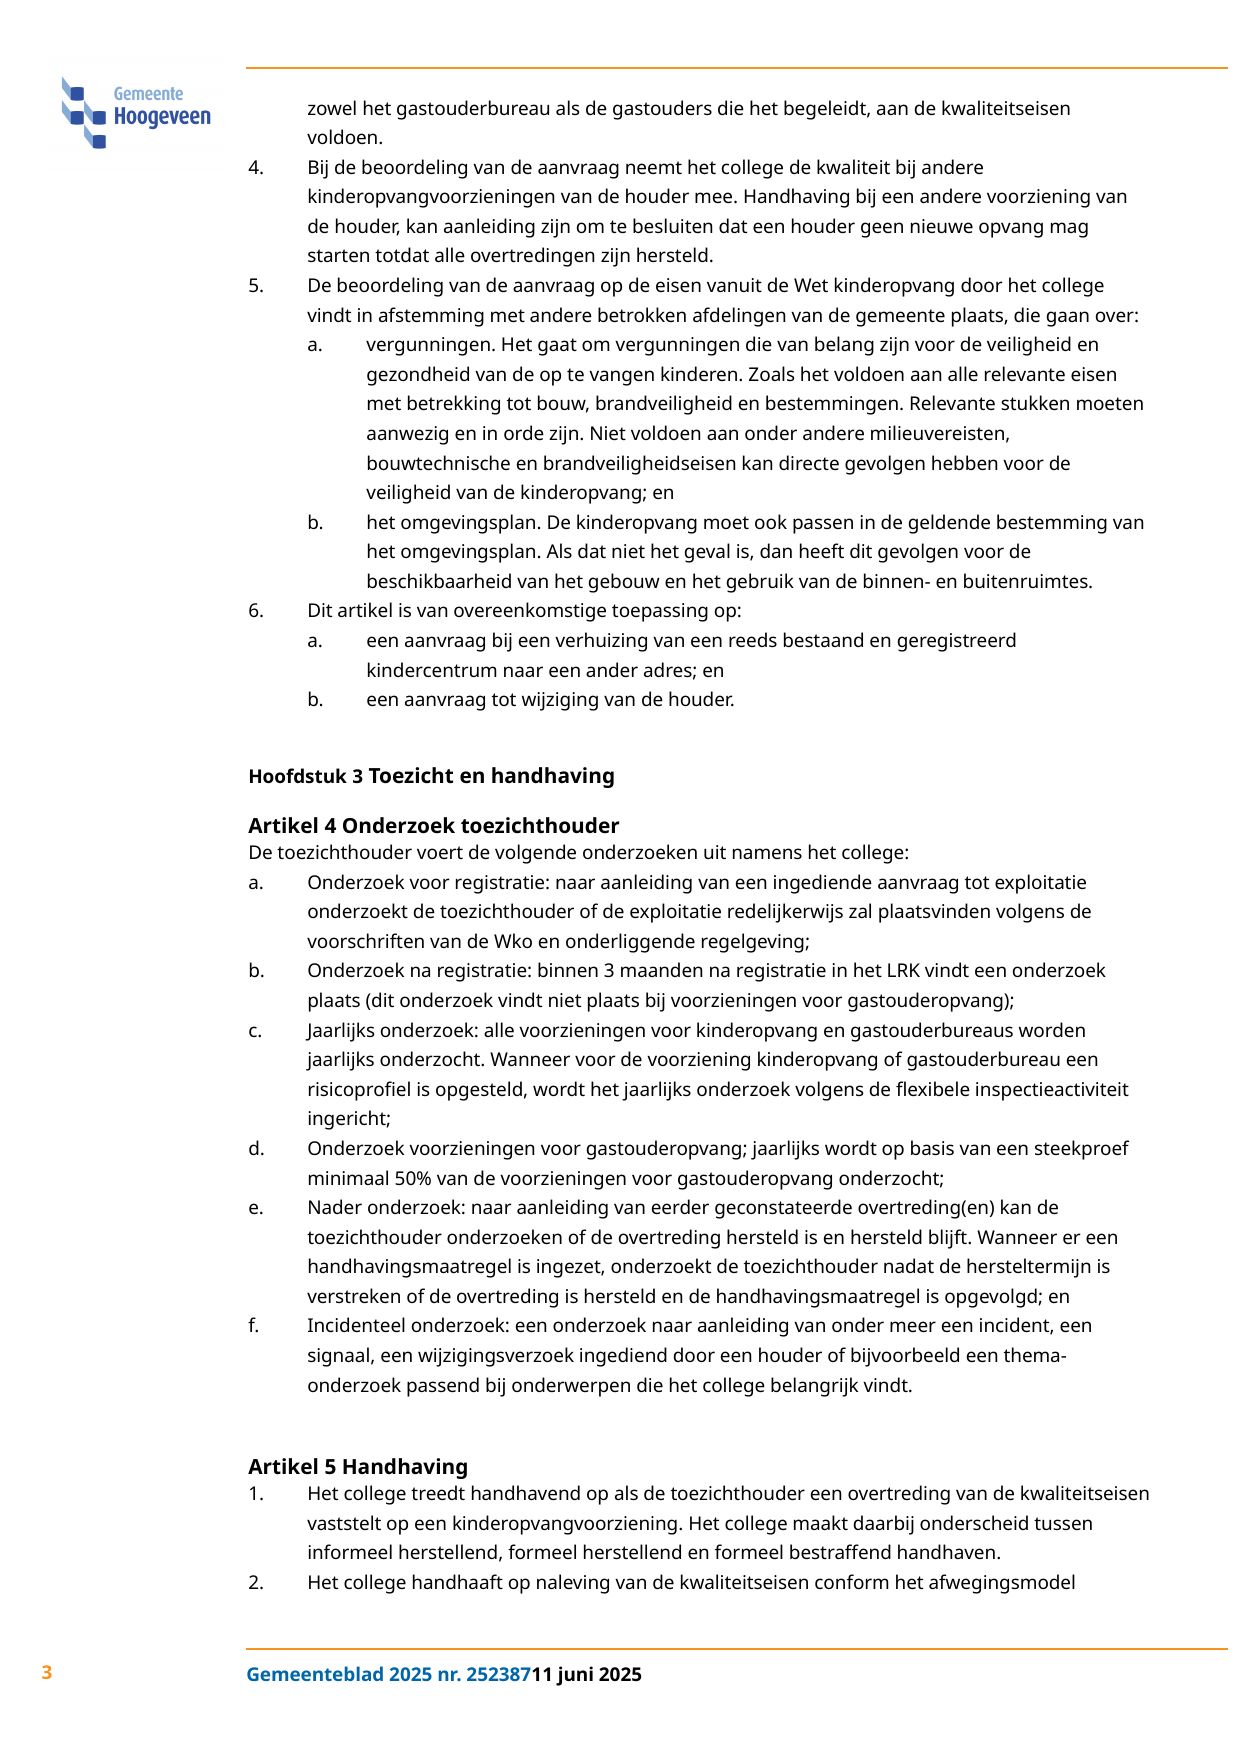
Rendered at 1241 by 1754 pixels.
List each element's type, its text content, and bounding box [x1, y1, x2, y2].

list een aanvraag bij een verhuizing van een reeds bestaand en geregistreerd kindercentrum naar een ander adres; en [307, 627, 1152, 683]
text Artikel 4 Onderzoek toezichthouder [248, 811, 1152, 839]
list Het college treedt handhavend op als de toezichthouder een overtreding van de kwaliteitseisen vaststelt op een kinderopvangvoorziening. Het college maakt daarbij onderscheid tussen informeel herstellend, formeel herstellend en formeel bestraffend handhaven. [248, 1480, 1152, 1565]
list zowel het gastouderbureau als de gastouders die het begeleidt, aan de kwaliteitseisen voldoen. [248, 95, 1152, 150]
list een aanvraag tot wijziging van de houder. [307, 686, 1152, 712]
list Incidenteel onderzoek: een onderzoek naar aanleiding van onder meer een incident, een signaal, een wijzigingsverzoek ingediend door een houder of bijvoorbeeld een thema-onderzoek passend bij onderwerpen die het college belangrijk vindt. [248, 1313, 1152, 1398]
text Artikel 5 Handhaving [248, 1452, 1152, 1480]
list De beoordeling van de aanvraag op de eisen vanuit de Wet kinderopvang door het college vindt in afstemming met andere betrokken afdelingen van de gemeente plaats, die gaan over: [248, 272, 1152, 328]
list Jaarlijks onderzoek: alle voorzieningen voor kinderopvang en gastouderbureaus worden jaarlijks onderzocht. Wanneer voor de voorziening kinderopvang of gastouderbureau een risicoprofiel is opgesteld, wordt het jaarlijks onderzoek volgens de flexibele inspectieactiviteit ingericht; [248, 1017, 1152, 1131]
list Het college handhaaft op naleving van de kwaliteitseisen conform het afwegingsmodel [248, 1569, 1152, 1595]
picture [41, 47, 231, 172]
text Hoofdstuk 3 Toezicht en handhaving [248, 762, 1152, 790]
list Dit artikel is van overeenkomstige toepassing op: [248, 598, 1152, 623]
text De toezichthouder voert de volgende onderzoeken uit namens het college: [248, 839, 1152, 865]
list vergunningen. Het gaat om vergunningen die van belang zijn voor de veiligheid en gezondheid van de op te vangen kinderen. Zoals het voldoen aan alle relevante eisen met betrekking tot bouw, brandveiligheid en bestemmingen. Relevante stukken moeten aanwezig en in orde zijn. Niet voldoen aan onder andere milieuvereisten, bouwtechnische en brandveiligheidseisen kan directe gevolgen hebben voor de veiligheid van de kinderopvang; en [307, 331, 1152, 505]
list Onderzoek na registratie: binnen 3 maanden na registratie in het LRK vindt een onderzoek plaats (dit onderzoek vindt niet plaats bij voorzieningen voor gastouderopvang); [248, 958, 1152, 1013]
list het omgevingsplan. De kinderopvang moet ook passen in de geldende bestemming van het omgevingsplan. Als dat niet het geval is, dan heeft dit gevolgen voor de beschikbaarheid van het gebouw en het gebruik van de binnen- en buitenruimtes. [307, 509, 1152, 594]
list Nader onderzoek: naar aanleiding van eerder geconstateerde overtreding(en) kan de toezichthouder onderzoeken of de overtreding hersteld is en hersteld blijft. Wanneer er een handhavingsmaatregel is ingezet, onderzoekt de toezichthouder nadat de hersteltermijn is verstreken of de overtreding is hersteld en de handhavingsmaatregel is opgevolgd; en [248, 1194, 1152, 1309]
list Bij de beoordeling van de aanvraag neemt het college de kwaliteit bij andere kinderopvangvoorzieningen van de houder mee. Handhaving bij een andere voorziening van de houder, kan aanleiding zijn om te besluiten dat een houder geen nieuwe opvang mag starten totdat alle overtredingen zijn hersteld. [248, 154, 1152, 268]
list Onderzoek voorzieningen voor gastouderopvang; jaarlijks wordt op basis van een steekproef minimaal 50% van de voorzieningen voor gastouderopvang onderzocht; [248, 1135, 1152, 1191]
list Onderzoek voor registratie: naar aanleiding van een ingediende aanvraag tot exploitatie onderzoekt de toezichthouder of de exploitatie redelijkerwijs zal plaatsvinden volgens de voorschriften van de Wko en onderliggende regelgeving; [248, 869, 1152, 954]
